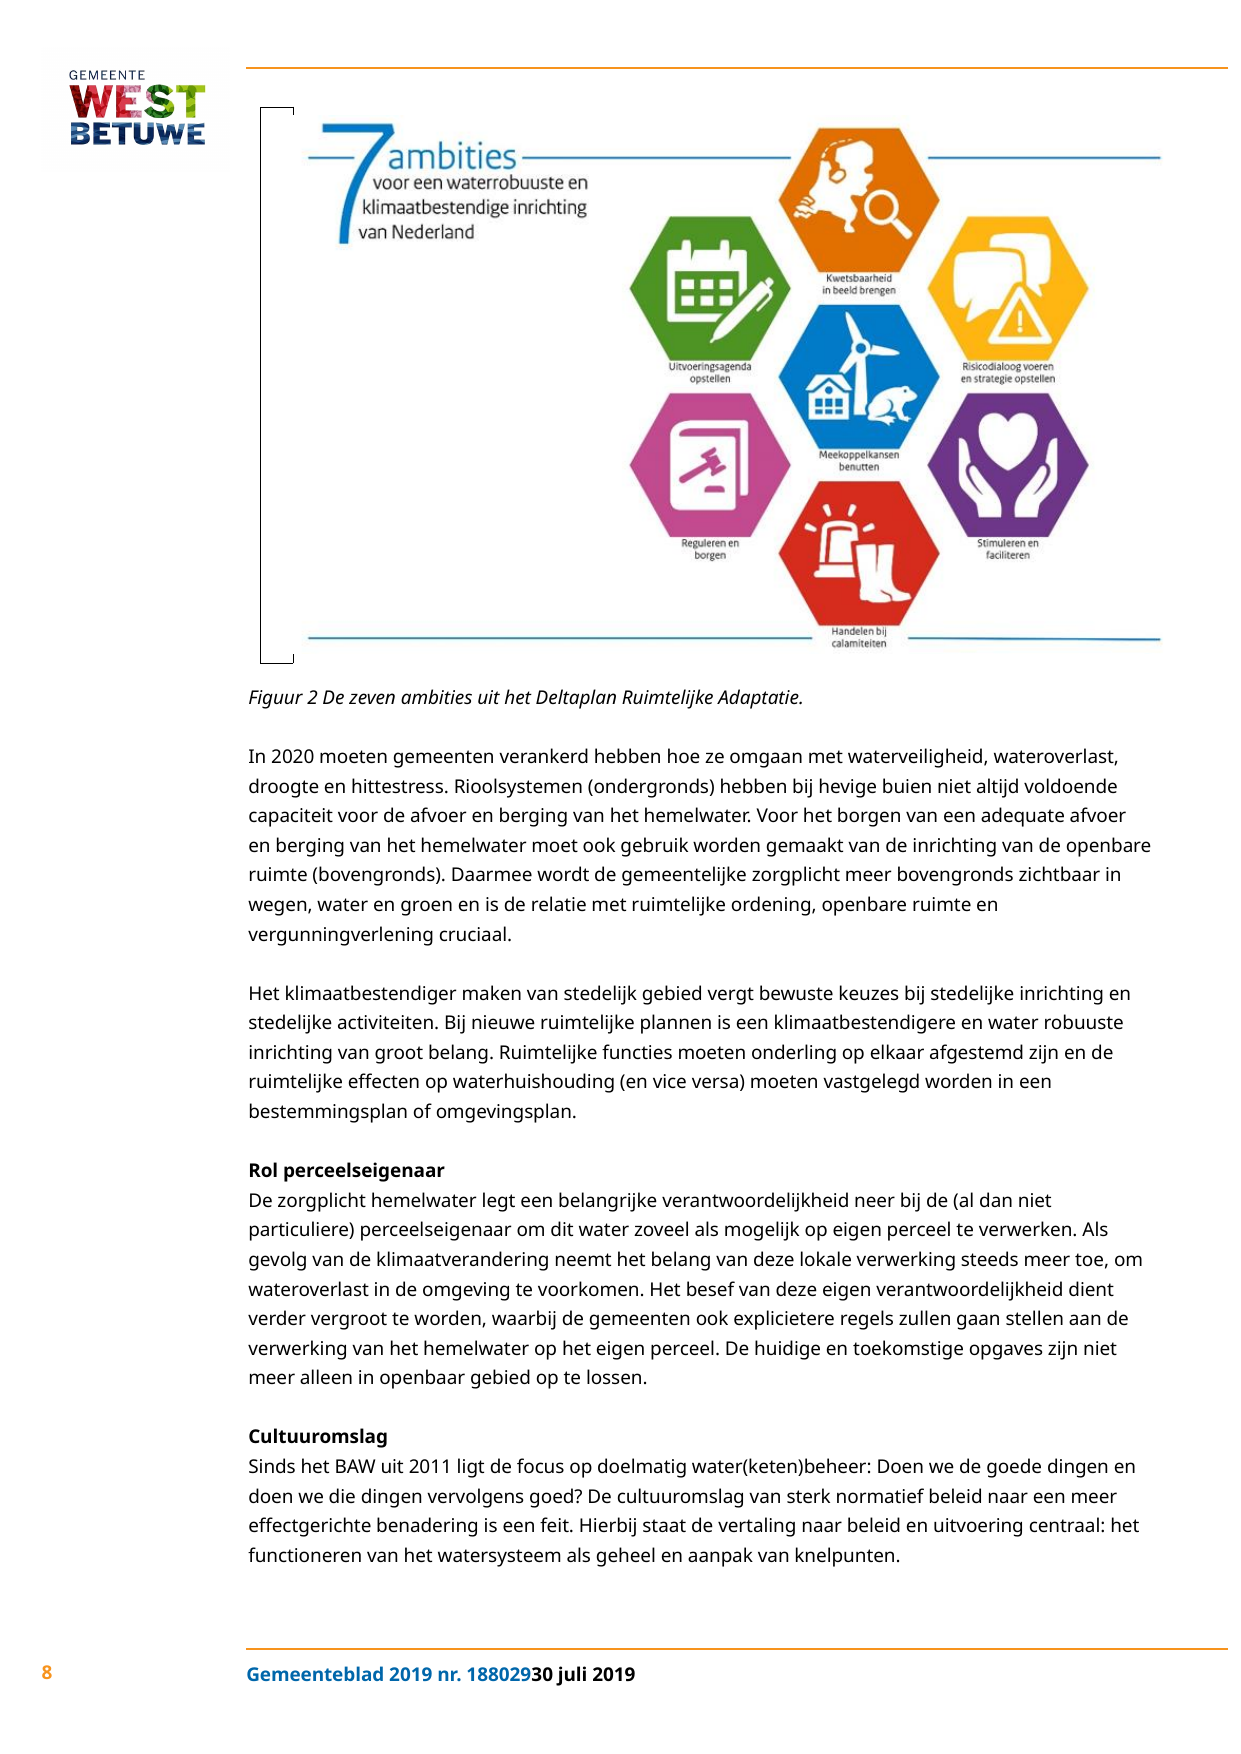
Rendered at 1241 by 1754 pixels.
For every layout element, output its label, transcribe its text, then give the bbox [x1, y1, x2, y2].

text Cultuuromslag [248, 1424, 1152, 1449]
text Sinds het BAW uit 2011 ligt de focus op doelmatig water(keten)beheer: Doen we de goede dingen en doen we die dingen vervolgens goed? De cultuuromslag van sterk normatief beleid naar een meer effectgerichte benadering is een feit. Hierbij staat de vertaling naar beleid en uitvoering centraal: het functioneren van het watersysteem als geheel en aanpak van knelpunten. [248, 1453, 1152, 1568]
picture [41, 47, 231, 172]
picture [268, 115, 1173, 654]
text Het klimaatbestendiger maken van stedelijk gebied vergt bewuste keuzes bij stedelijke inrichting en stedelijke activiteiten. Bij nieuwe ruimtelijke plannen is een klimaatbestendigere en water robuuste inrichting van groot belang. Ruimtelijke functies moeten onderling op elkaar afgestemd zijn en de ruimtelijke effecten op waterhuishouding (en vice versa) moeten vastgelegd worden in een bestemmingsplan of omgevingsplan. [248, 980, 1152, 1124]
text Figuur 2 De zeven ambities uit het Deltaplan Ruimtelijke Adaptatie. [248, 684, 1152, 710]
text De zorgplicht hemelwater legt een belangrijke verantwoordelijkheid neer bij de (al dan niet particuliere) perceelseigenaar om dit water zoveel als mogelijk op eigen perceel te verwerken. Als gevolg van de klimaatverandering neemt het belang van deze lokale verwerking steeds meer toe, om wateroverlast in de omgeving te voorkomen. Het besef van deze eigen verantwoordelijkheid dient verder vergroot te worden, waarbij de gemeenten ook explicietere regels zullen gaan stellen aan de verwerking van het hemelwater op het eigen perceel. De huidige en toekomstige opgaves zijn niet meer alleen in openbaar gebied op te lossen. [248, 1187, 1152, 1390]
text Rol perceelseigenaar [248, 1157, 1152, 1183]
text In 2020 moeten gemeenten verankerd hebben hoe ze omgaan met waterveiligheid, wateroverlast, droogte en hittestress. Rioolsystemen (ondergronds) hebben bij hevige buien niet altijd voldoende capaciteit voor de afvoer en berging van het hemelwater. Voor het borgen van een adequate afvoer en berging van het hemelwater moet ook gebruik worden gemaakt van de inrichting van de openbare ruimte (bovengronds). Daarmee wordt de gemeentelijke zorgplicht meer bovengronds zichtbaar in wegen, water en groen en is de relatie met ruimtelijke ordening, openbare ruimte en vergunningverlening cruciaal. [248, 743, 1152, 946]
